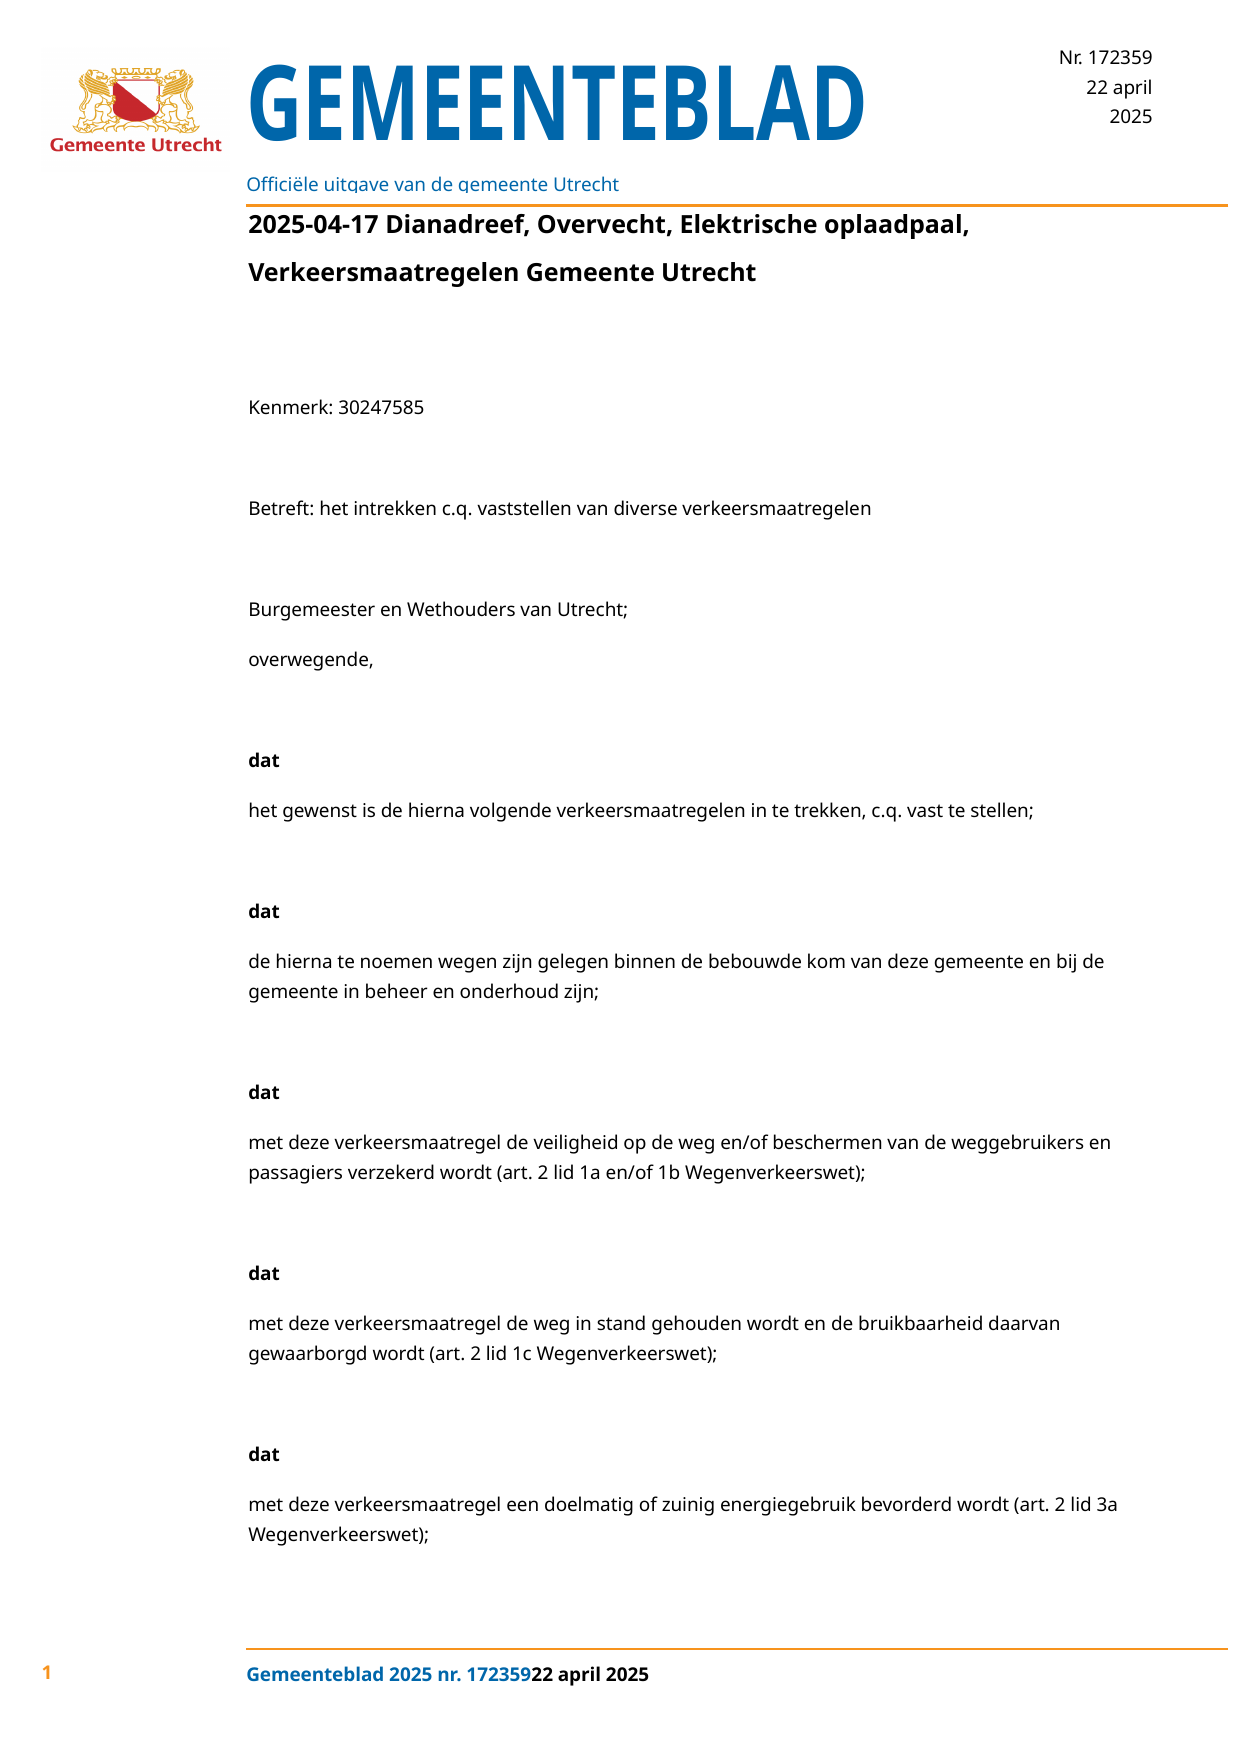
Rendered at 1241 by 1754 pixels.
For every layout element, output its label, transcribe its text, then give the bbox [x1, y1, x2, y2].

text dat [248, 898, 1152, 924]
text Kenmerk: 30247585 [248, 394, 1152, 420]
text dat [248, 747, 1152, 773]
picture [41, 47, 231, 172]
text overwegende, [248, 646, 1152, 672]
text Burgemeester en Wethouders van Utrecht; [248, 596, 1152, 621]
text dat [248, 1260, 1152, 1286]
text met deze verkeersmaatregel de weg in stand gehouden wordt en de bruikbaarheid daarvan gewaarborgd wordt (art. 2 lid 1c Wegenverkeerswet); [248, 1310, 1152, 1366]
text het gewenst is de hierna volgende verkeersmaatregelen in te trekken, c.q. vast te stellen; [248, 797, 1152, 823]
text Betreft: het intrekken c.q. vaststellen van diverse verkeersmaatregelen [248, 495, 1152, 521]
text met deze verkeersmaatregel een doelmatig of zuinig energiegebruik bevorderd wordt (art. 2 lid 3a Wegenverkeerswet); [248, 1491, 1152, 1546]
text de hierna te noemen wegen zijn gelegen binnen de bebouwde kom van deze gemeente en bij de gemeente in beheer en onderhoud zijn; [248, 949, 1152, 1004]
text met deze verkeersmaatregel de veiligheid op de weg en/of beschermen van de weggebruikers en passagiers verzekerd wordt (art. 2 lid 1a en/of 1b Wegenverkeerswet); [248, 1129, 1152, 1185]
text dat [248, 1441, 1152, 1466]
text dat [248, 1079, 1152, 1105]
text 2025-04-17 Dianadreef, Overvecht, Elektrische oplaadpaal, Verkeersmaatregelen Gemeente Utrecht [248, 207, 1152, 288]
